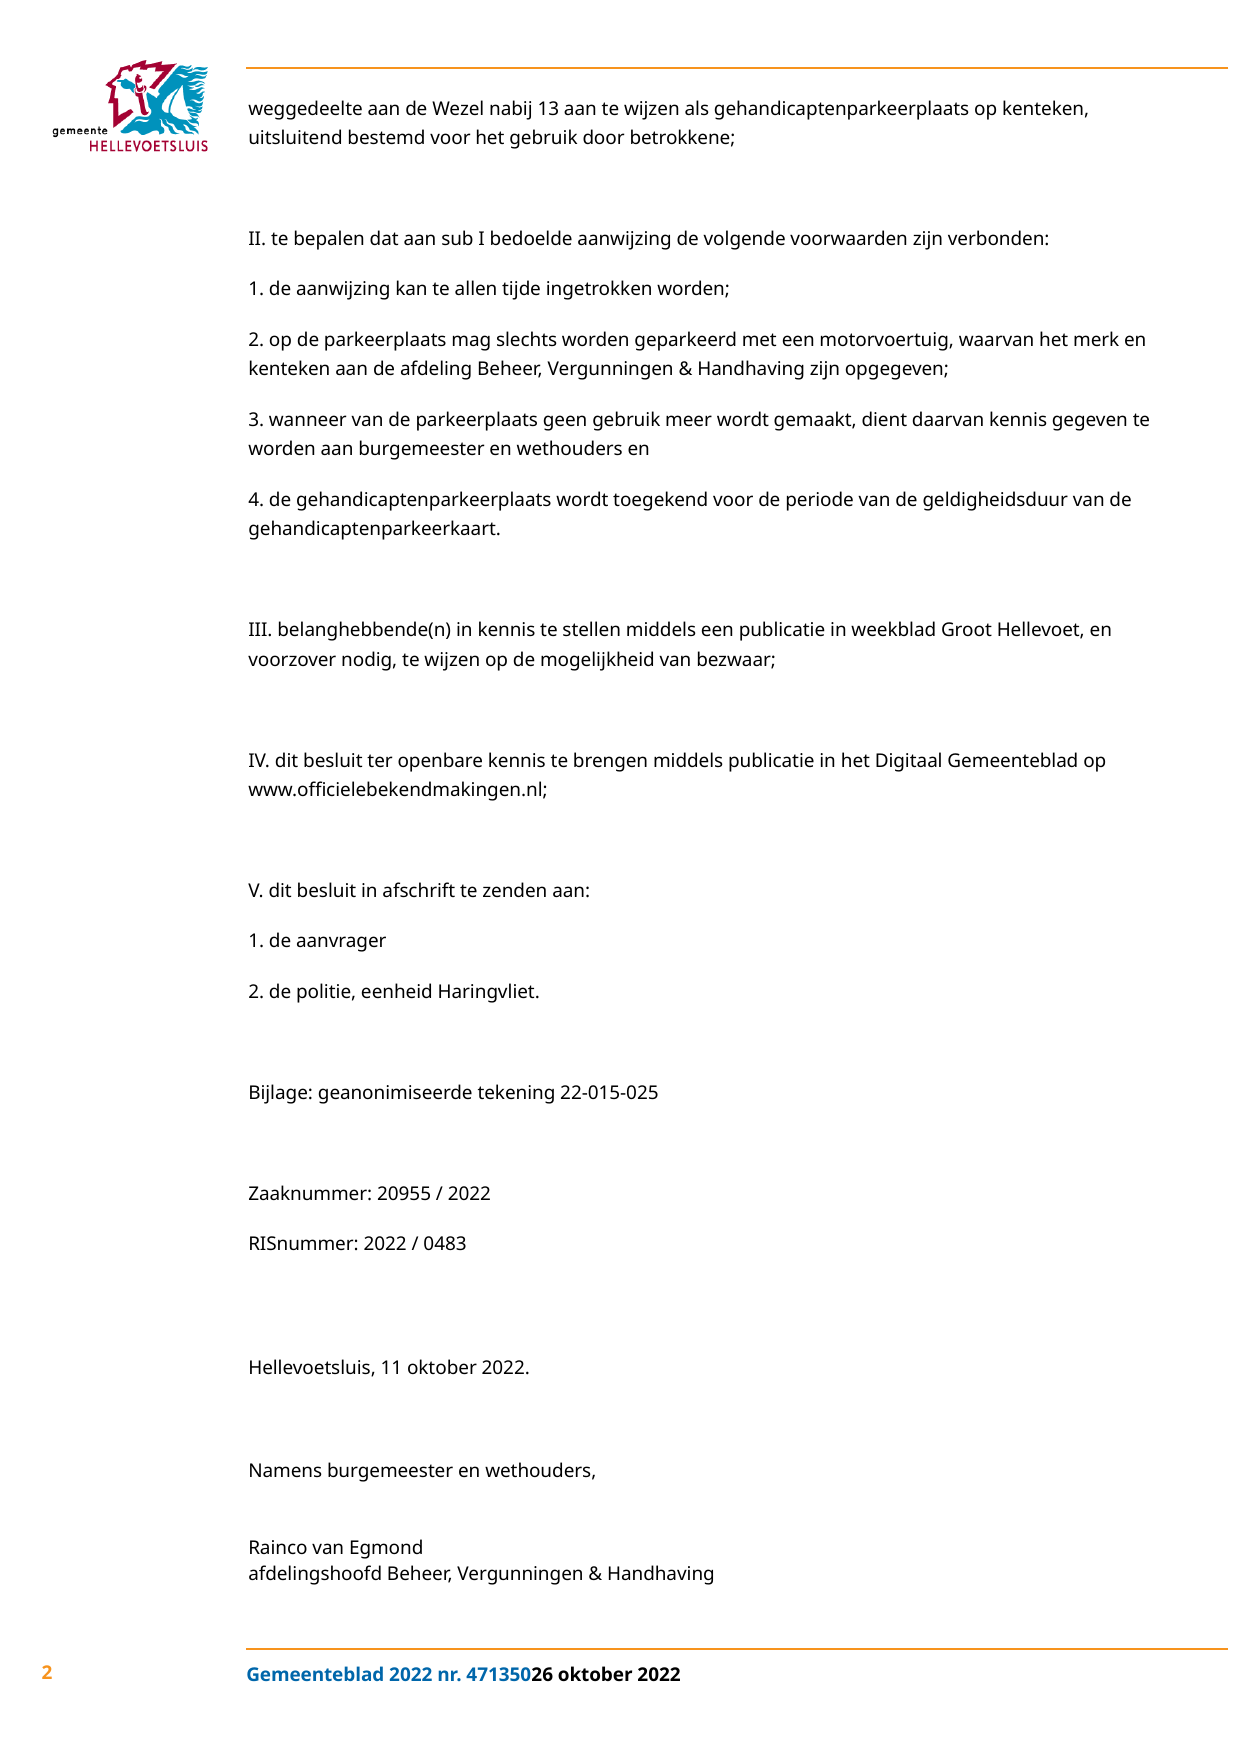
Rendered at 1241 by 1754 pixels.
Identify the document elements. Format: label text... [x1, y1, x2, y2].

text Namens burgemeester en wethouders, [248, 1457, 1152, 1483]
text 2. de politie, eenheid Haringvliet. [248, 978, 1152, 1004]
text afdelingshoofd Beheer, Vergunningen & Handhaving [248, 1560, 1152, 1586]
text 1. de aanwijzing kan te allen tijde ingetrokken worden; [248, 276, 1152, 301]
text 3. wanneer van de parkeerplaats geen gebruik meer wordt gemaakt, dient daarvan kennis gegeven te worden aan burgemeester en wethouders en [248, 406, 1152, 461]
text V. dit besluit in afschrift te zenden aan: [248, 877, 1152, 903]
text III. belanghebbende(n) in kennis te stellen middels een publicatie in weekblad Groot Hellevoet, en voorzover nodig, te wijzen op de mogelijkheid van bezwaar; [248, 616, 1152, 672]
text Hellevoetsluis, 11 oktober 2022. [248, 1354, 1152, 1380]
text II. te bepalen dat aan sub I bedoelde aanwijzing de volgende voorwaarden zijn verbonden: [248, 225, 1152, 251]
text Bijlage: geanonimiseerde tekening 22-015-025 [248, 1079, 1152, 1105]
text IV. dit besluit ter openbare kennis te brengen middels publicatie in het Digitaal Gemeenteblad op www.officielebekendmakingen.nl; [248, 747, 1152, 802]
text 2. op de parkeerplaats mag slechts worden geparkeerd met een motorvoertuig, waarvan het merk en kenteken aan de afdeling Beheer, Vergunningen & Handhaving zijn opgegeven; [248, 326, 1152, 381]
text RISnummer: 2022 / 0483 [248, 1230, 1152, 1256]
picture [41, 47, 231, 172]
text Zaaknummer: 20955 / 2022 [248, 1180, 1152, 1206]
text 4. de gehandicaptenparkeerplaats wordt toegekend voor de periode van de geldigheidsduur van de gehandicaptenparkeerkaart. [248, 486, 1152, 541]
text Rainco van Egmond [248, 1534, 1152, 1560]
text weggedeelte aan de Wezel nabij 13 aan te wijzen als gehandicaptenparkeerplaats op kenteken, uitsluitend bestemd voor het gebruik door betrokkene; [248, 95, 1152, 150]
text 1. de aanvrager [248, 928, 1152, 953]
